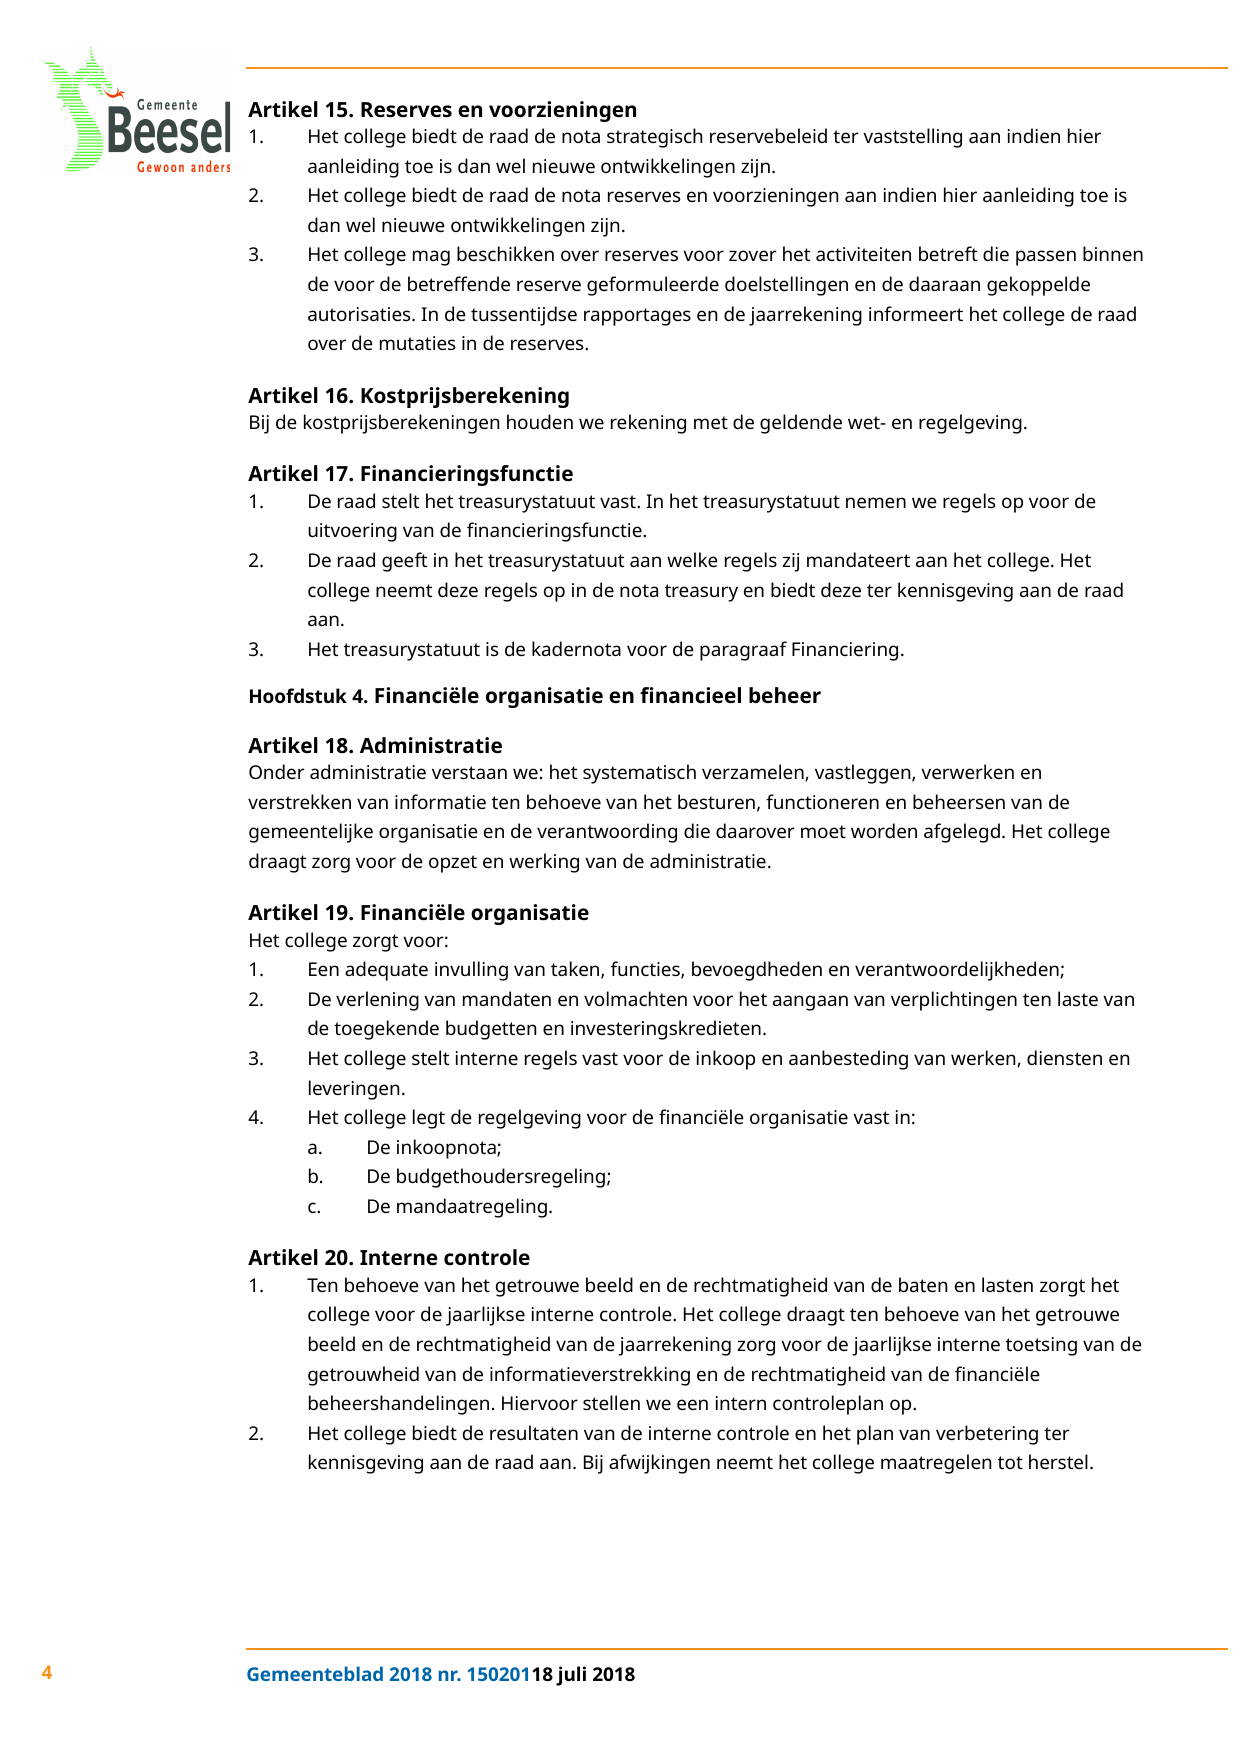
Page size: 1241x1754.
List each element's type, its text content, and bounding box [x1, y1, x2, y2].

list De raad stelt het treasurystatuut vast. In het treasurystatuut nemen we regels op voor de uitvoering van de financieringsfunctie. [248, 488, 1152, 543]
text Onder administratie verstaan we: het systematisch verzamelen, vastleggen, verwerken en verstrekken van informatie ten behoeve van het besturen, functioneren en beheersen van de gemeentelijke organisatie en de verantwoording die daarover moet worden afgelegd. Het college draagt zorg voor de opzet en werking van de administratie. [248, 759, 1152, 874]
text Artikel 15. Reserves en voorzieningen [248, 95, 1152, 123]
list Een adequate invulling van taken, functies, bevoegdheden en verantwoordelijkheden; [248, 956, 1152, 982]
text Artikel 19. Financiële organisatie [248, 898, 1152, 927]
text Het college zorgt voor: [248, 927, 1152, 953]
text Artikel 20. Interne controle [248, 1243, 1152, 1272]
text Bij de kostprijsberekeningen houden we rekening met de geldende wet- en regelgeving. [248, 409, 1152, 435]
list De inkoopnota; [307, 1134, 1152, 1160]
picture [41, 47, 231, 172]
list Ten behoeve van het getrouwe beeld en de rechtmatigheid van de baten en lasten zorgt het college voor de jaarlijkse interne controle. Het college draagt ten behoeve van het getrouwe beeld en de rechtmatigheid van de jaarrekening zorg voor de jaarlijkse interne toetsing van de getrouwheid van de informatieverstrekking en de rechtmatigheid van de financiële beheershandelingen. Hiervoor stellen we een intern controleplan op. [248, 1272, 1152, 1416]
list De verlening van mandaten en volmachten voor het aangaan van verplichtingen ten laste van de toegekende budgetten en investeringskredieten. [248, 986, 1152, 1041]
text Artikel 17. Financieringsfunctie [248, 459, 1152, 488]
text Artikel 16. Kostprijsberekening [248, 381, 1152, 409]
list De raad geeft in het treasurystatuut aan welke regels zij mandateert aan het college. Het college neemt deze regels op in de nota treasury en biedt deze ter kennisgeving aan de raad aan. [248, 547, 1152, 632]
list De mandaatregeling. [307, 1193, 1152, 1219]
list Het college biedt de raad de nota strategisch reservebeleid ter vaststelling aan indien hier aanleiding toe is dan wel nieuwe ontwikkelingen zijn. [248, 123, 1152, 178]
text Artikel 18. Administratie [248, 731, 1152, 759]
list Het treasurystatuut is de kadernota voor de paragraaf Financiering. [248, 636, 1152, 662]
list De budgethoudersregeling; [307, 1163, 1152, 1189]
text Hoofdstuk 4. Financiële organisatie en financieel beheer [248, 682, 1152, 710]
list Het college stelt interne regels vast voor de inkoop en aanbesteding van werken, diensten en leveringen. [248, 1045, 1152, 1101]
list Het college biedt de resultaten van de interne controle en het plan van verbetering ter kennisgeving aan de raad aan. Bij afwijkingen neemt het college maatregelen tot herstel. [248, 1420, 1152, 1475]
list Het college mag beschikken over reserves voor zover het activiteiten betreft die passen binnen de voor de betreffende reserve geformuleerde doelstellingen en de daaraan gekoppelde autorisaties. In de tussentijdse rapportages en de jaarrekening informeert het college de raad over de mutaties in de reserves. [248, 242, 1152, 356]
list Het college biedt de raad de nota reserves en voorzieningen aan indien hier aanleiding toe is dan wel nieuwe ontwikkelingen zijn. [248, 182, 1152, 238]
list Het college legt de regelgeving voor de financiële organisatie vast in: [248, 1104, 1152, 1130]
